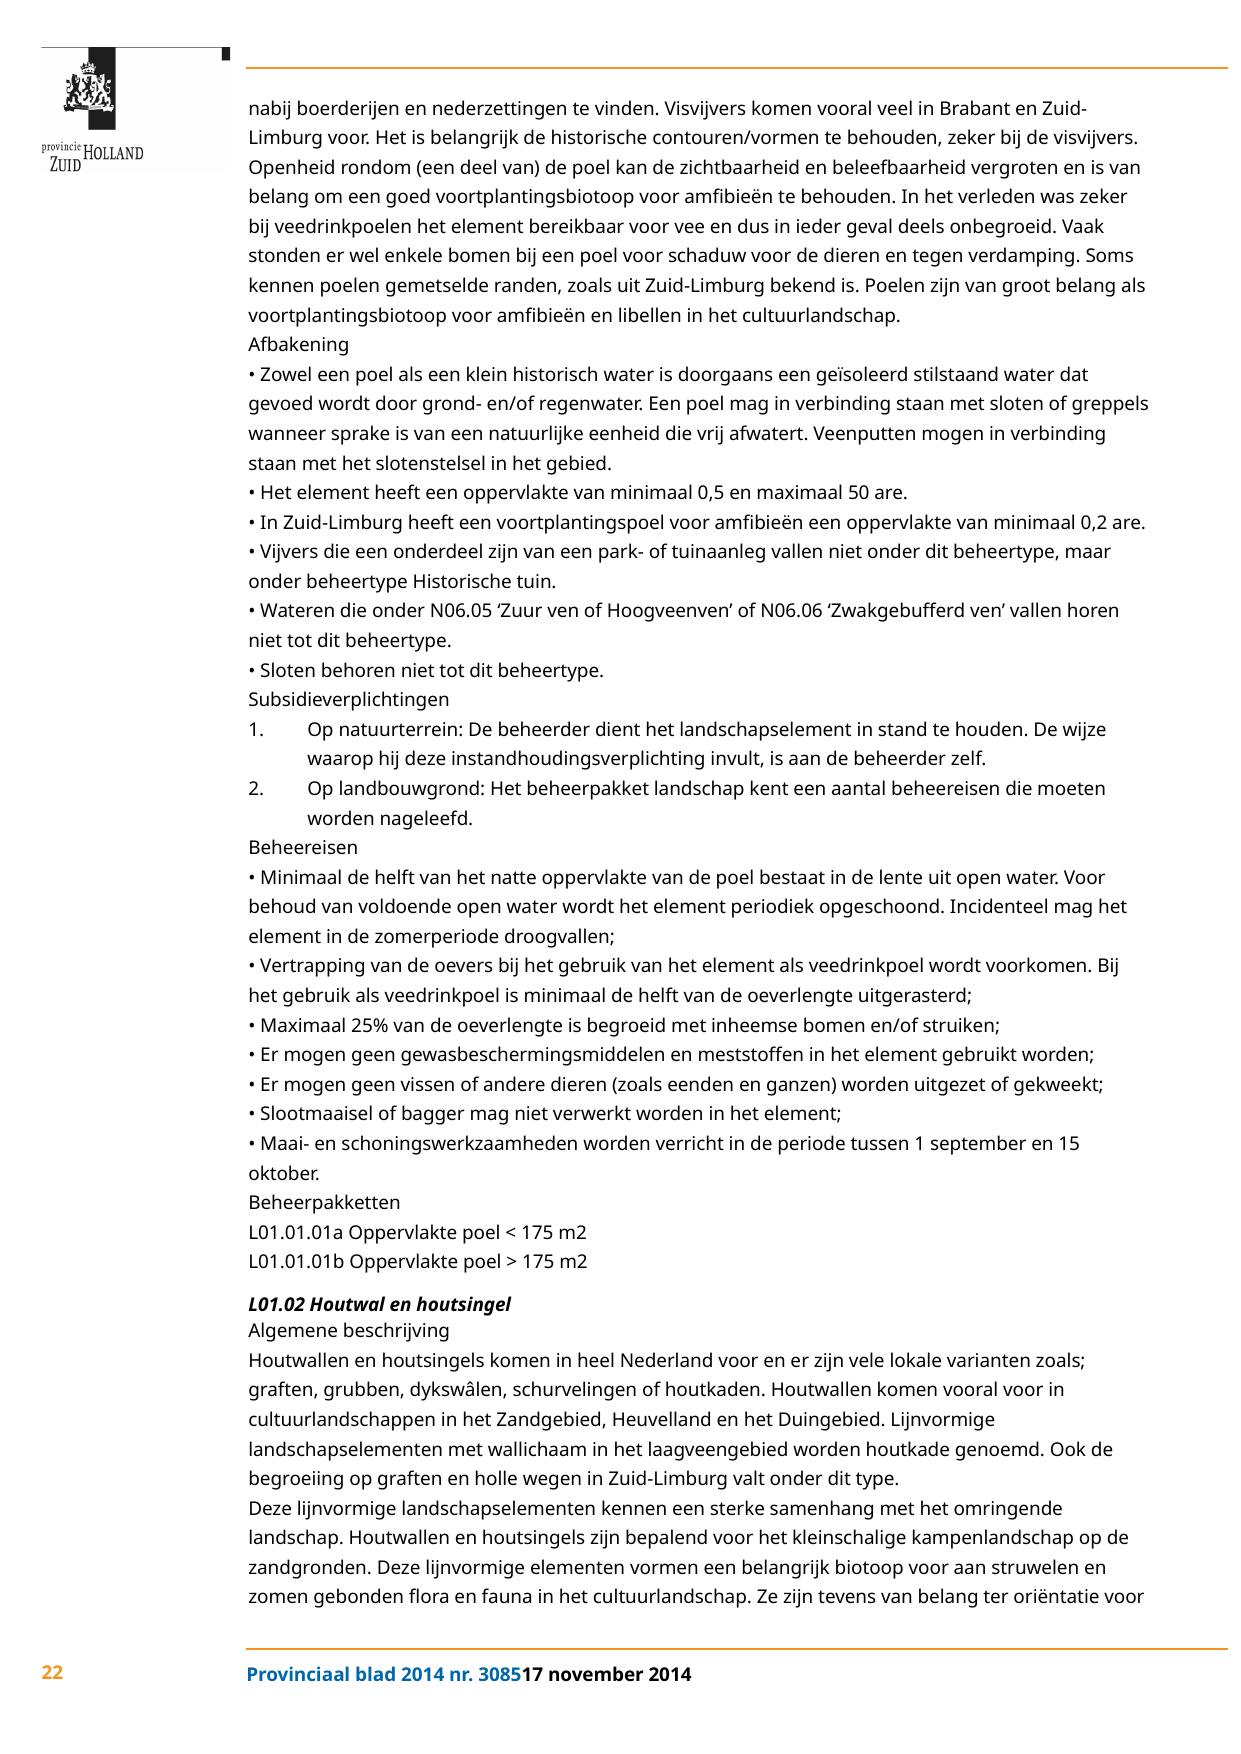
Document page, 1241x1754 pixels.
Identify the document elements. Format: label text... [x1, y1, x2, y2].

list Op landbouwgrond: Het beheerpakket landschap kent een aantal beheereisen die moeten worden nageleefd. [248, 775, 1152, 831]
text Beheereisen [248, 834, 1152, 860]
list Op natuurterrein: De beheerder dient het landschapselement in stand te houden. De wijze waarop hij deze instandhoudingsverplichting invult, is aan de beheerder zelf. [248, 716, 1152, 771]
text • Zowel een poel als een klein historisch water is doorgaans een geïsoleerd stilstaand water dat gevoed wordt door grond- en/of regenwater. Een poel mag in verbinding staan met sloten of greppels wanneer sprake is van een natuurlijke eenheid die vrij afwatert. Veenputten mogen in verbinding staan met het slotenstelsel in het gebied. [248, 361, 1152, 476]
text • Vertrapping van de oevers bij het gebruik van het element als veedrinkpoel wordt voorkomen. Bij het gebruik als veedrinkpoel is minimaal de helft van de oeverlengte uitgerasterd; [248, 953, 1152, 1008]
picture [41, 47, 231, 172]
text • Maai- en schoningswerkzaamheden worden verricht in de periode tussen 1 september en 15 oktober. [248, 1130, 1152, 1186]
text Algemene beschrijving [248, 1317, 1152, 1343]
text • Minimaal de helft van het natte oppervlakte van de poel bestaat in de lente uit open water. Voor behoud van voldoende open water wordt het element periodiek opgeschoond. Incidenteel mag het element in de zomerperiode droogvallen; [248, 864, 1152, 949]
text L01.02 Houtwal en houtsingel [248, 1292, 1152, 1317]
text • In Zuid-Limburg heeft een voortplantingspoel voor amfibieën een oppervlakte van minimaal 0,2 are. [248, 509, 1152, 535]
text L01.01.01b Oppervlakte poel > 175 m2 [248, 1248, 1152, 1274]
text Deze lijnvormige landschapselementen kennen een sterke samenhang met het omringende landschap. Houtwallen en houtsingels zijn bepalend voor het kleinschalige kampenlandschap op de zandgronden. Deze lijnvormige elementen vormen een belangrijk biotoop voor aan struwelen en zomen gebonden flora en fauna in het cultuurlandschap. Ze zijn tevens van belang ter oriëntatie voor [248, 1495, 1152, 1609]
text • Het element heeft een oppervlakte van minimaal 0,5 en maximaal 50 are. [248, 479, 1152, 505]
text Openheid rondom (een deel van) de poel kan de zichtbaarheid en beleefbaarheid vergroten en is van belang om een goed voortplantingsbiotoop voor amfibieën te behouden. In het verleden was zeker bij veedrinkpoelen het element bereikbaar voor vee en dus in ieder geval deels onbegroeid. Vaak stonden er wel enkele bomen bij een poel voor schaduw voor de dieren en tegen verdamping. Soms kennen poelen gemetselde randen, zoals uit Zuid-Limburg bekend is. Poelen zijn van groot belang als voortplantingsbiotoop voor amfibieën en libellen in het cultuurlandschap. [248, 154, 1152, 328]
text • Slootmaaisel of bagger mag niet verwerkt worden in het element; [248, 1101, 1152, 1126]
text Afbakening [248, 331, 1152, 357]
text • Wateren die onder N06.05 ‘Zuur ven of Hoogveenven’ of N06.06 ‘Zwakgebufferd ven’ vallen horen niet tot dit beheertype. [248, 598, 1152, 653]
text nabij boerderijen en nederzettingen te vinden. Visvijvers komen vooral veel in Brabant en Zuid-Limburg voor. Het is belangrijk de historische contouren/vormen te behouden, zeker bij de visvijvers. [248, 95, 1152, 150]
text Subsidieverplichtingen [248, 686, 1152, 712]
text • Vijvers die een onderdeel zijn van een park- of tuinaanleg vallen niet onder dit beheertype, maar onder beheertype Historische tuin. [248, 538, 1152, 594]
text L01.01.01a Oppervlakte poel < 175 m2 [248, 1219, 1152, 1245]
text • Maximaal 25% van de oeverlengte is begroeid met inheemse bomen en/of struiken; [248, 1012, 1152, 1038]
text Beheerpakketten [248, 1189, 1152, 1215]
text • Er mogen geen vissen of andere dieren (zoals eenden en ganzen) worden uitgezet of gekweekt; [248, 1071, 1152, 1097]
text • Er mogen geen gewasbeschermingsmiddelen en meststoffen in het element gebruikt worden; [248, 1041, 1152, 1067]
text • Sloten behoren niet tot dit beheertype. [248, 657, 1152, 683]
text Houtwallen en houtsingels komen in heel Nederland voor en er zijn vele lokale varianten zoals; graften, grubben, dykswâlen, schurvelingen of houtkaden. Houtwallen komen vooral voor in cultuurlandschappen in het Zandgebied, Heuvelland en het Duingebied. Lijnvormige landschapselementen met wallichaam in het laagveengebied worden houtkade genoemd. Ook de begroeiing op graften en holle wegen in Zuid-Limburg valt onder dit type. [248, 1347, 1152, 1491]
